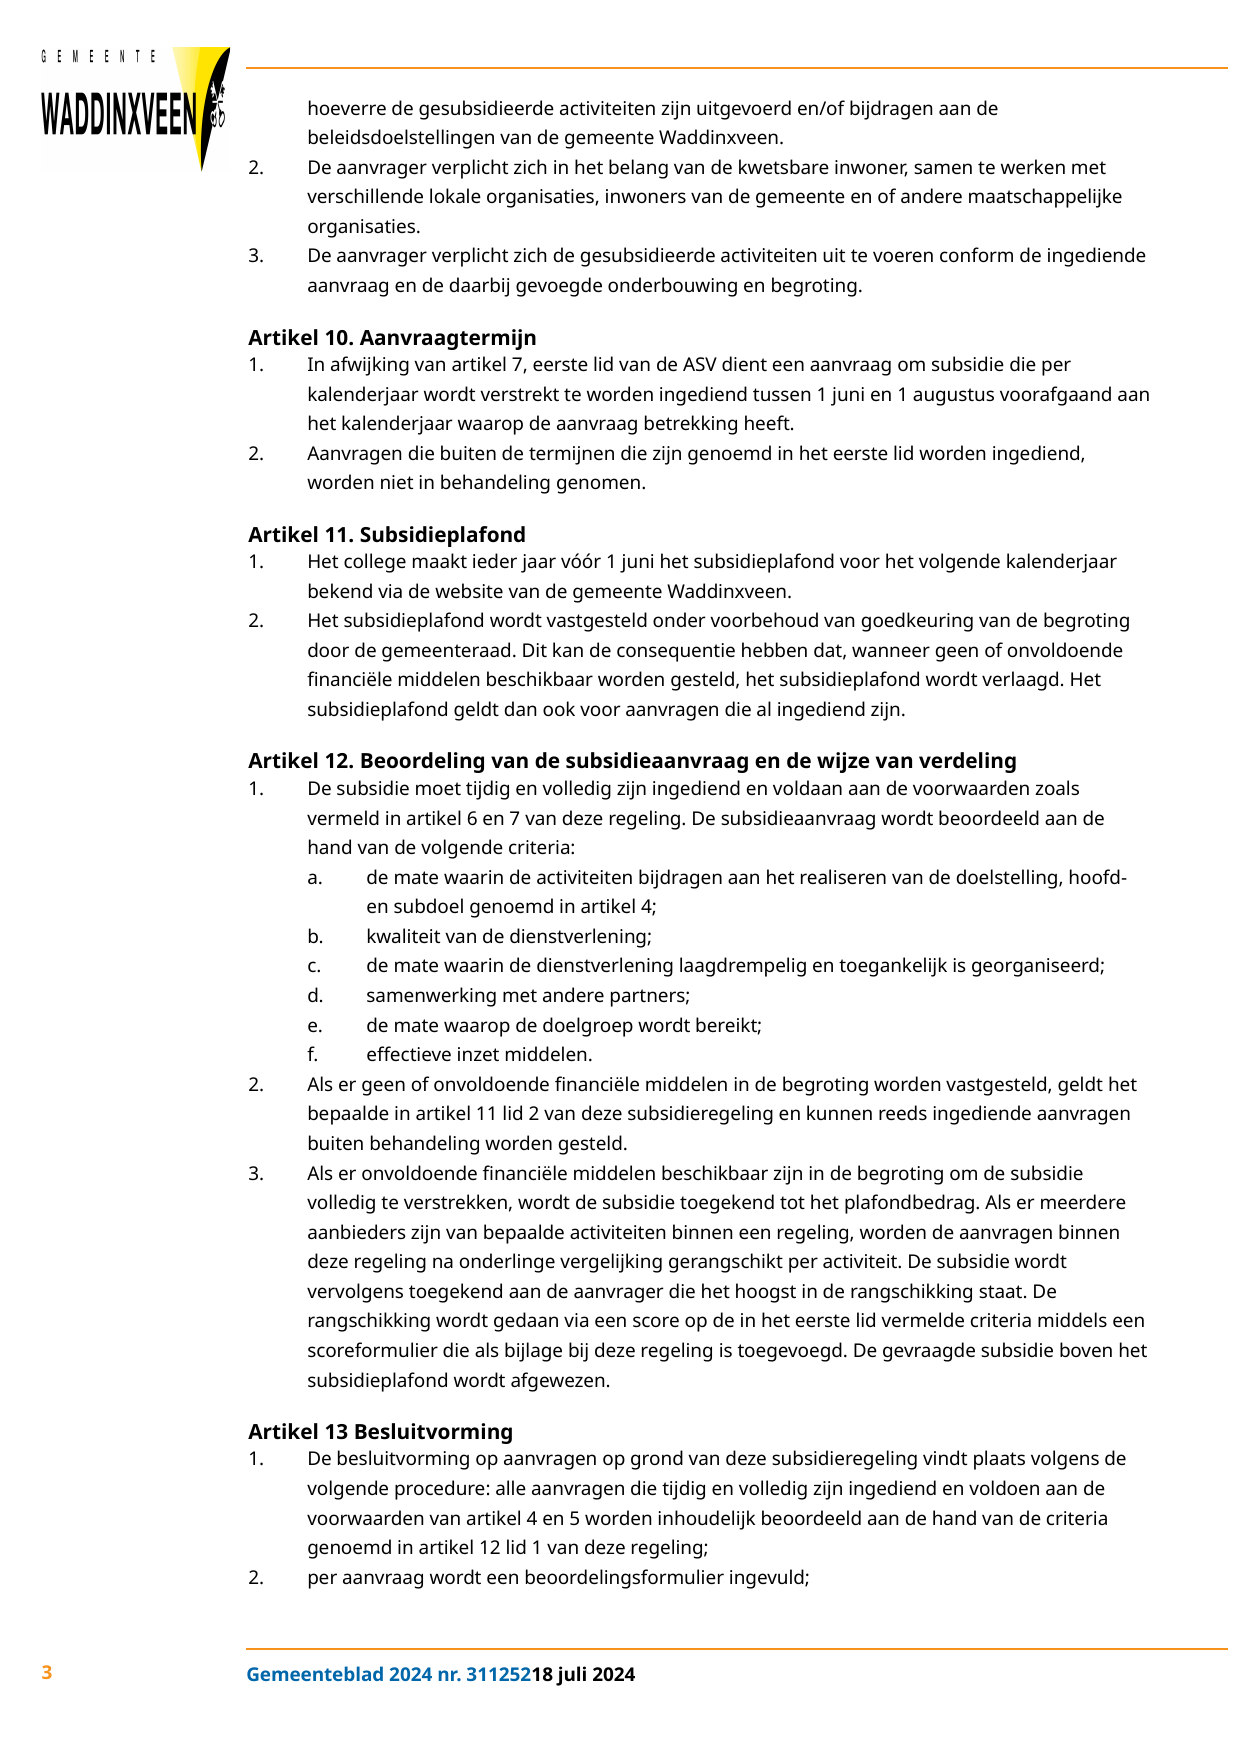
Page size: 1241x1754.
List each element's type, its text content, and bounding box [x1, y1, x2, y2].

list Het subsidieplafond wordt vastgesteld onder voorbehoud van goedkeuring van de begroting door de gemeenteraad. Dit kan de consequentie hebben dat, wanneer geen of onvoldoende financiële middelen beschikbaar worden gesteld, het subsidieplafond wordt verlaagd. Het subsidieplafond geldt dan ook voor aanvragen die al ingediend zijn. [248, 607, 1152, 722]
list Aanvragen die buiten de termijnen die zijn genoemd in het eerste lid worden ingediend, worden niet in behandeling genomen. [248, 440, 1152, 495]
list De aanvrager verplicht zich in het belang van de kwetsbare inwoner, samen te werken met verschillende lokale organisaties, inwoners van de gemeente en of andere maatschappelijke organisaties. [248, 154, 1152, 239]
list Als er onvoldoende financiële middelen beschikbaar zijn in de begroting om de subsidie volledig te verstrekken, wordt de subsidie toegekend tot het plafondbedrag. Als er meerdere aanbieders zijn van bepaalde activiteiten binnen een regeling, worden de aanvragen binnen deze regeling na onderlinge vergelijking gerangschikt per activiteit. De subsidie wordt vervolgens toegekend aan de aanvrager die het hoogst in de rangschikking staat. De rangschikking wordt gedaan via een score op de in het eerste lid vermelde criteria middels een scoreformulier die als bijlage bij deze regeling is toegevoegd. De gevraagde subsidie boven het subsidieplafond wordt afgewezen. [248, 1160, 1152, 1392]
text Artikel 12. Beoordeling van de subsidieaanvraag en de wijze van verdeling [248, 747, 1152, 775]
picture [41, 47, 231, 172]
text Artikel 11. Subsidieplafond [248, 520, 1152, 548]
list de mate waarin de dienstverlening laagdrempelig en toegankelijk is georganiseerd; [307, 953, 1152, 978]
list kwaliteit van de dienstverlening; [307, 923, 1152, 949]
list de mate waarin de activiteiten bijdragen aan het realiseren van de doelstelling, hoofd- en subdoel genoemd in artikel 4; [307, 864, 1152, 919]
list per aanvraag wordt een beoordelingsformulier ingevuld; [248, 1564, 1152, 1590]
list Als er geen of onvoldoende financiële middelen in de begroting worden vastgesteld, geldt het bepaalde in artikel 11 lid 2 van deze subsidieregeling en kunnen reeds ingediende aanvragen buiten behandeling worden gesteld. [248, 1071, 1152, 1156]
list In afwijking van artikel 7, eerste lid van de ASV dient een aanvraag om subsidie die per kalenderjaar wordt verstrekt te worden ingediend tussen 1 juni en 1 augustus voorafgaand aan het kalenderjaar waarop de aanvraag betrekking heeft. [248, 351, 1152, 436]
list De aanvrager verplicht zich de gesubsidieerde activiteiten uit te voeren conform de ingediende aanvraag en de daarbij gevoegde onderbouwing en begroting. [248, 243, 1152, 298]
text Artikel 10. Aanvraagtermijn [248, 323, 1152, 351]
list hoeverre de gesubsidieerde activiteiten zijn uitgevoerd en/of bijdragen aan de beleidsdoelstellingen van de gemeente Waddinxveen. [248, 95, 1152, 150]
list de mate waarop de doelgroep wordt bereikt; [307, 1012, 1152, 1037]
text Artikel 13 Besluitvorming [248, 1417, 1152, 1446]
list effectieve inzet middelen. [307, 1041, 1152, 1067]
list De subsidie moet tijdig en volledig zijn ingediend en voldaan aan de voorwaarden zoals vermeld in artikel 6 en 7 van deze regeling. De subsidieaanvraag wordt beoordeeld aan de hand van de volgende criteria: [248, 775, 1152, 860]
list Het college maakt ieder jaar vóór 1 juni het subsidieplafond voor het volgende kalenderjaar bekend via de website van de gemeente Waddinxveen. [248, 548, 1152, 604]
list samenwerking met andere partners; [307, 982, 1152, 1008]
list De besluitvorming op aanvragen op grond van deze subsidieregeling vindt plaats volgens de volgende procedure: alle aanvragen die tijdig en volledig zijn ingediend en voldoen aan de voorwaarden van artikel 4 en 5 worden inhoudelijk beoordeeld aan de hand van de criteria genoemd in artikel 12 lid 1 van deze regeling; [248, 1446, 1152, 1560]
